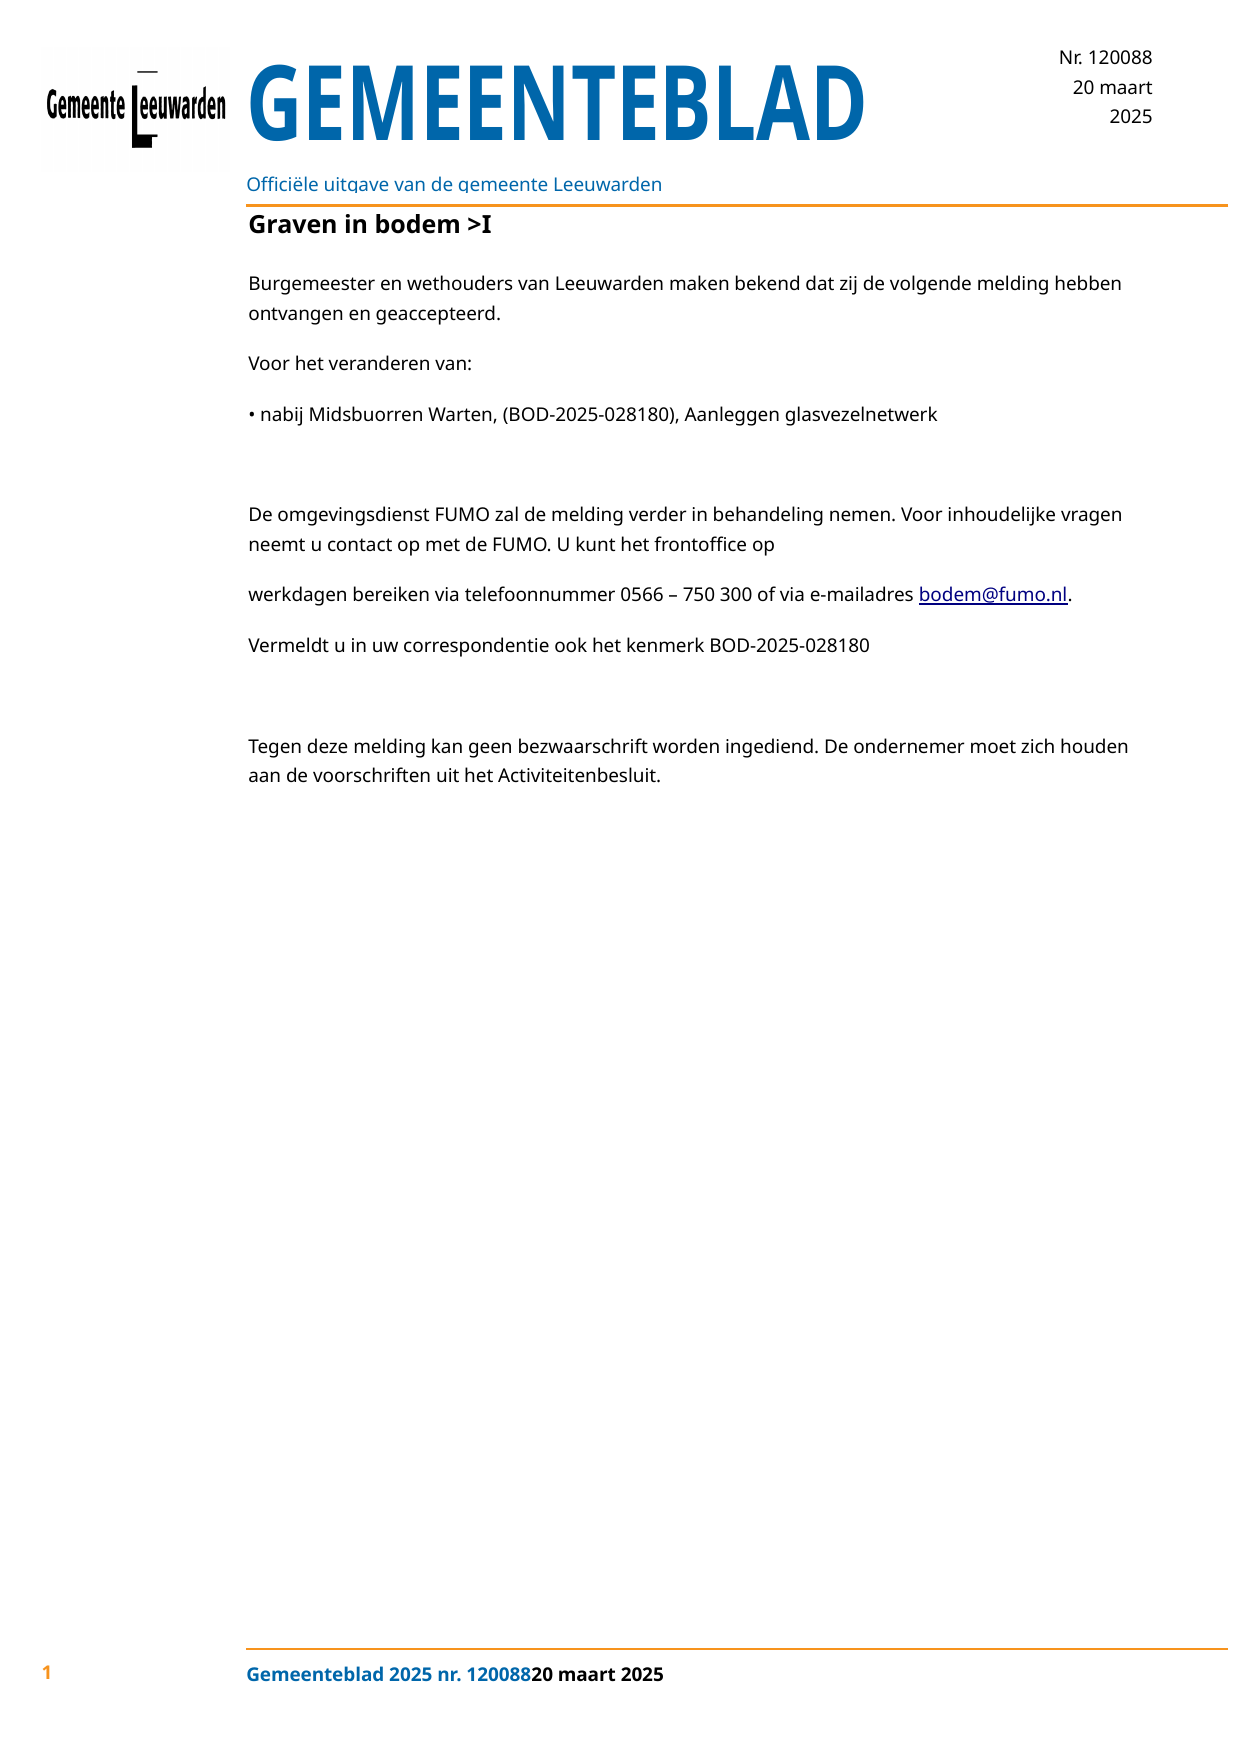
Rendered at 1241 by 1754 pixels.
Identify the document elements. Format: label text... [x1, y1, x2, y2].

text Vermeldt u in uw correspondentie ook het kenmerk BOD-2025-028180 [248, 632, 1152, 658]
text Voor het veranderen van: [248, 350, 1152, 376]
text • nabij Midsbuorren Warten, (BOD-2025-028180), Aanleggen glasvezelnetwerk [248, 401, 1152, 426]
text Graven in bodem >I [248, 207, 1152, 241]
text Burgemeester en wethouders van Leeuwarden maken bekend dat zij de volgende melding hebben ontvangen en geaccepteerd. [248, 270, 1152, 326]
picture [41, 47, 231, 172]
text werkdagen bereiken via telefoonnummer 0566 – 750 300 of via e-mailadres bodem@fumo.nl. [248, 582, 1152, 607]
text De omgevingsdienst FUMO zal de melding verder in behandeling nemen. Voor inhoudelijke vragen neemt u contact op met de FUMO. U kunt het frontoffice op [248, 502, 1152, 557]
text Tegen deze melding kan geen bezwaarschrift worden ingediend. De ondernemer moet zich houden aan de voorschriften uit het Activiteitenbesluit. [248, 733, 1152, 788]
